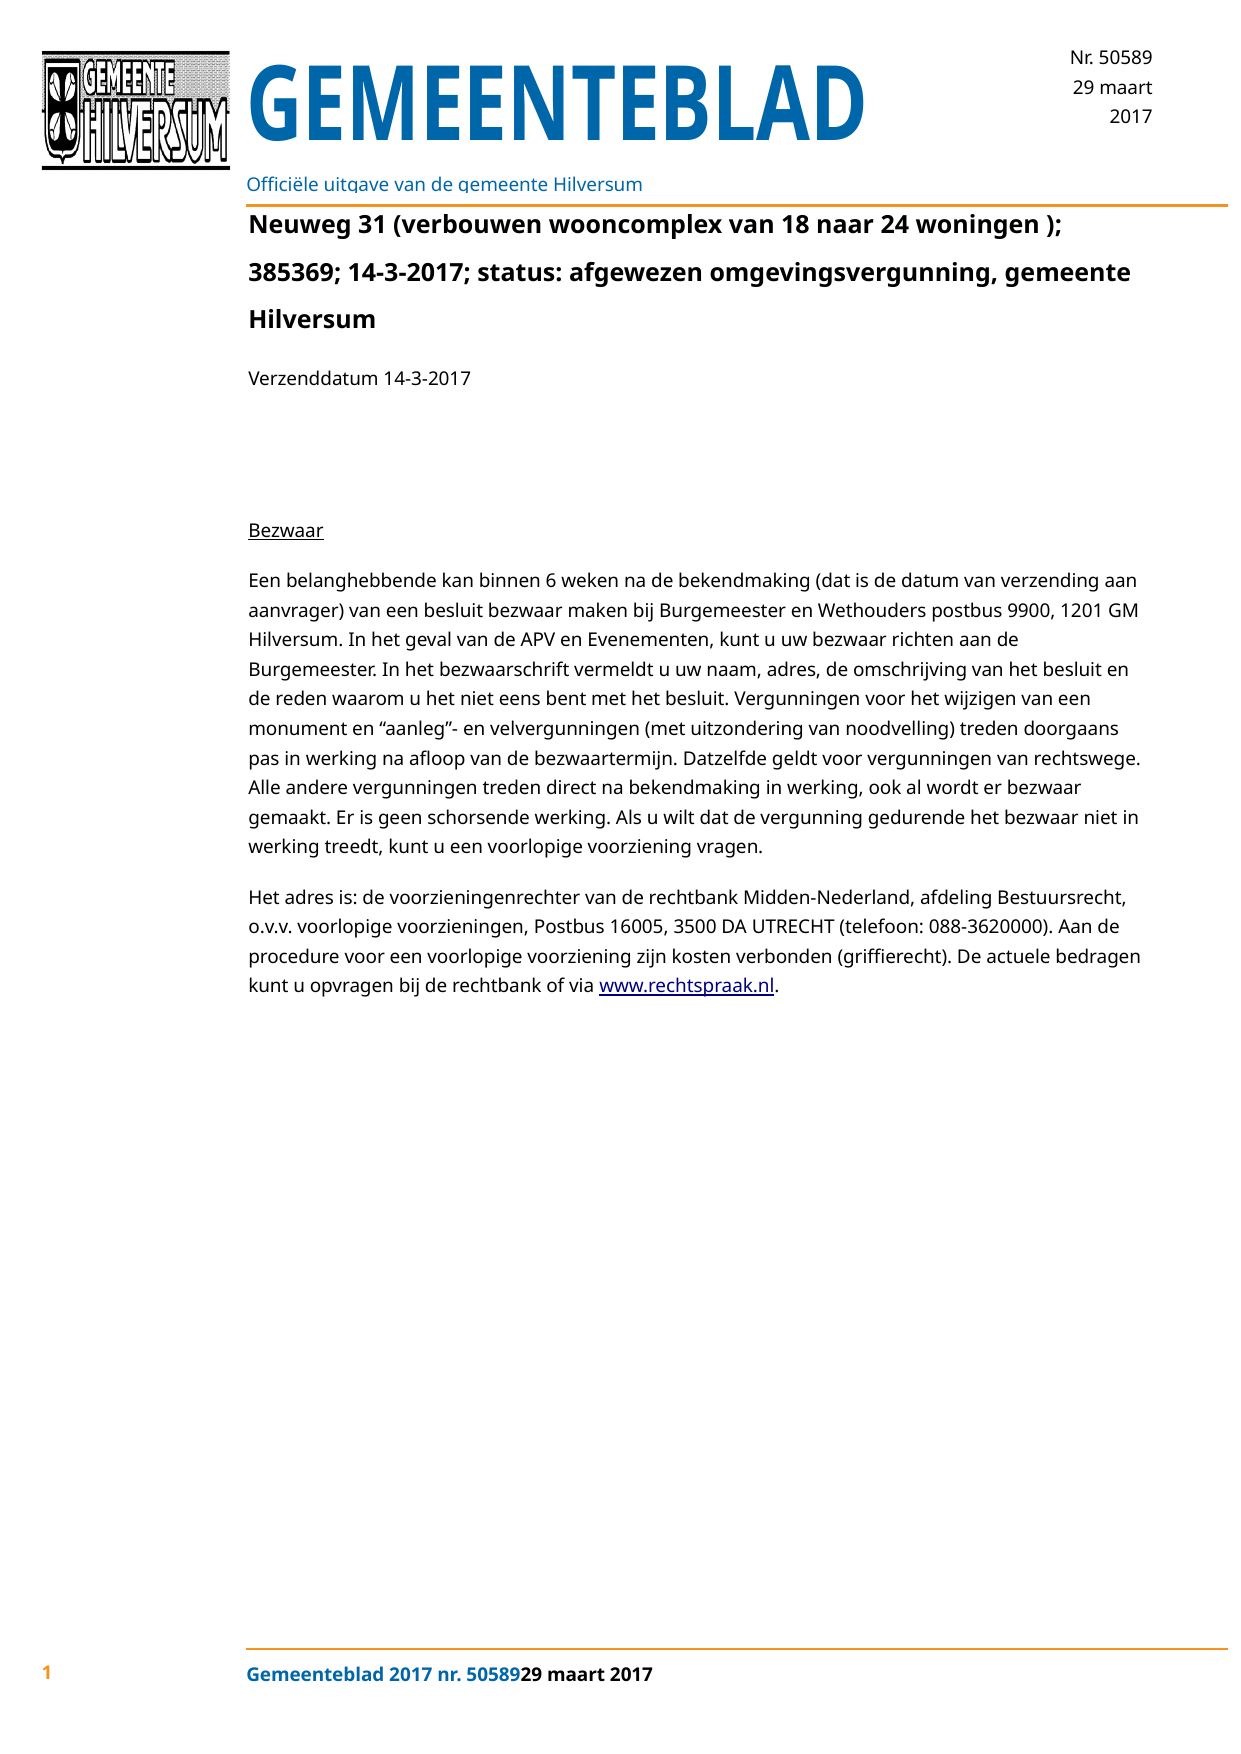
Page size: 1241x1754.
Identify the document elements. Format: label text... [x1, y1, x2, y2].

text Bezwaar [248, 517, 1152, 542]
text Het adres is: de voorzieningenrechter van de rechtbank Midden-Nederland, afdeling Bestuursrecht, o.v.v. voorlopige voorzieningen, Postbus 16005, 3500 DA UTRECHT (telefoon: 088-3620000). Aan de procedure voor een voorlopige voorziening zijn kosten verbonden (griffierecht). De actuele bedragen kunt u opvragen bij de rechtbank of via www.rechtspraak.nl. [248, 884, 1152, 998]
text Verzenddatum 14-3-2017 [248, 366, 1152, 391]
text Neuweg 31 (verbouwen wooncomplex van 18 naar 24 woningen ); 385369; 14-3-2017; status: afgewezen omgevingsvergunning, gemeente Hilversum [248, 207, 1152, 336]
text Een belanghebbende kan binnen 6 weken na de bekendmaking (dat is de datum van verzending aan aanvrager) van een besluit bezwaar maken bij Burgemeester en Wethouders postbus 9900, 1201 GM Hilversum. In het geval van de APV en Evenementen, kunt u uw bezwaar richten aan de Burgemeester. In het bezwaarschrift vermeldt u uw naam, adres, de omschrijving van het besluit en de reden waarom u het niet eens bent met het besluit. Vergunningen voor het wijzigen van een monument en “aanleg”- en velvergunningen (met uitzondering van noodvelling) treden doorgaans pas in werking na afloop van de bezwaartermijn. Datzelfde geldt voor vergunningen van rechtswege. Alle andere vergunningen treden direct na bekendmaking in werking, ook al wordt er bezwaar gemaakt. Er is geen schorsende werking. Als u wilt dat de vergunning gedurende het bezwaar niet in werking treedt, kunt u een voorlopige voorziening vragen. [248, 567, 1152, 859]
picture [41, 47, 231, 172]
